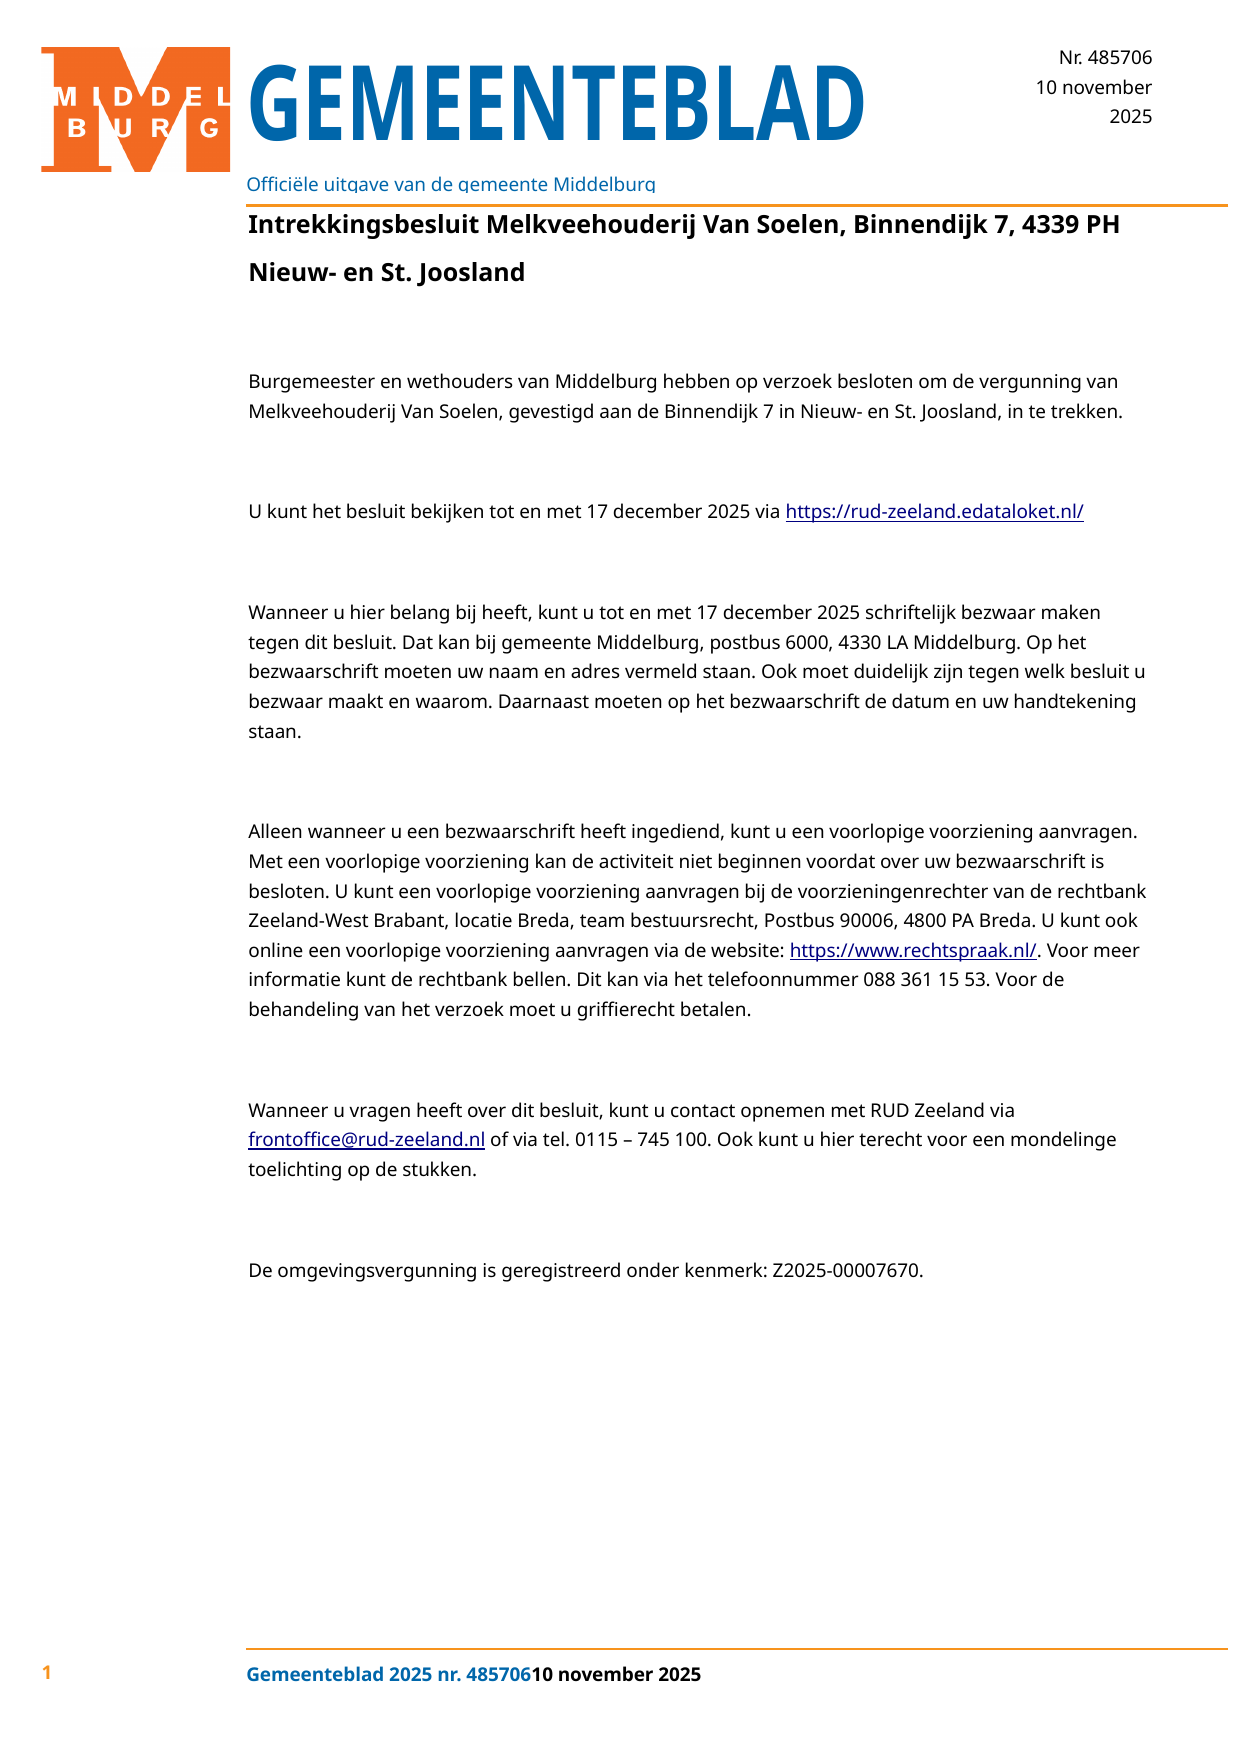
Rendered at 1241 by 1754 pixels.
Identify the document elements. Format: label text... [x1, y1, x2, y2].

picture [41, 47, 231, 172]
text U kunt het besluit bekijken tot en met 17 december 2025 via https://rud-zeeland.edataloket.nl/ [248, 499, 1152, 524]
text Wanneer u vragen heeft over dit besluit, kunt u contact opnemen met RUD Zeeland via frontoffice@rud-zeeland.nl of via tel. 0115 – 745 100. Ook kunt u hier terecht voor een mondelinge toelichting op de stukken. [248, 1097, 1152, 1182]
text Alleen wanneer u een bezwaarschrift heeft ingediend, kunt u een voorlopige voorziening aanvragen. Met een voorlopige voorziening kan de activiteit niet beginnen voordat over uw bezwaarschrift is besloten. U kunt een voorlopige voorziening aanvragen bij de voorzieningenrechter van de rechtbank Zeeland-West Brabant, locatie Breda, team bestuursrecht, Postbus 90006, 4800 PA Breda. U kunt ook online een voorlopige voorziening aanvragen via de website: https://www.rechtspraak.nl/. Voor meer informatie kunt de rechtbank bellen. Dit kan via het telefoonnummer 088 361 15 53. Voor de behandeling van het verzoek moet u griffierecht betalen. [248, 819, 1152, 1022]
text De omgevingsvergunning is geregistreerd onder kenmerk: Z2025-00007670. [248, 1257, 1152, 1283]
text Intrekkingsbesluit Melkveehouderij Van Soelen, Binnendijk 7, 4339 PH Nieuw- en St. Joosland [248, 207, 1152, 288]
text Wanneer u hier belang bij heeft, kunt u tot en met 17 december 2025 schriftelijk bezwaar maken tegen dit besluit. Dat kan bij gemeente Middelburg, postbus 6000, 4330 LA Middelburg. Op het bezwaarschrift moeten uw naam en adres vermeld staan. Ook moet duidelijk zijn tegen welk besluit u bezwaar maakt en waarom. Daarnaast moeten op het bezwaarschrift de datum en uw handtekening staan. [248, 599, 1152, 744]
text Burgemeester en wethouders van Middelburg hebben op verzoek besloten om de vergunning van Melkveehouderij Van Soelen, gevestigd aan de Binnendijk 7 in Nieuw- en St. Joosland, in te trekken. [248, 368, 1152, 424]
